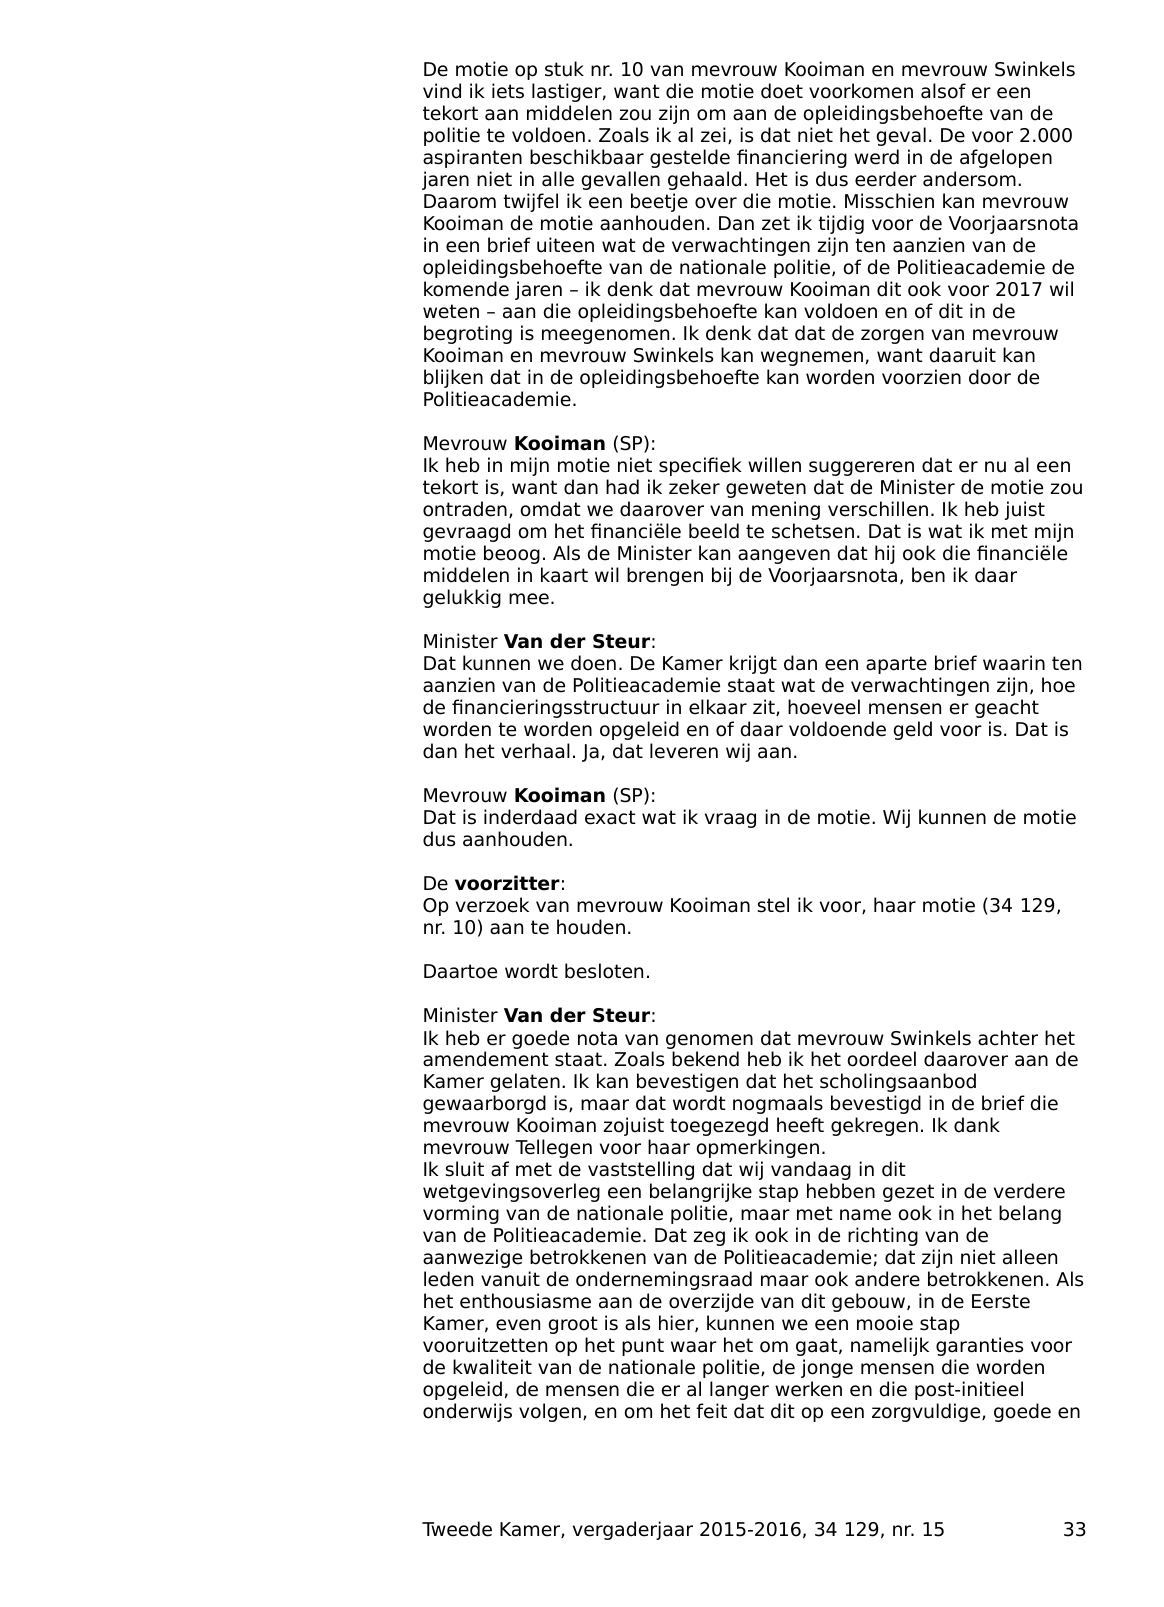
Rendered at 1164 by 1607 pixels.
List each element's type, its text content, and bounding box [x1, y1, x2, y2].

text Ik heb er goede nota van genomen dat mevrouw Swinkels achter het amendement staat. Zoals bekend heb ik het oordeel daarover aan de Kamer gelaten. Ik kan bevestigen dat het scholingsaanbod gewaarborgd is, maar dat wordt nogmaals bevestigd in de brief die mevrouw Kooiman zojuist toegezegd heeft gekregen. Ik dank mevrouw Tellegen voor haar opmerkingen. [422, 1027, 1087, 1159]
text Dat is inderdaad exact wat ik vraag in de motie. Wij kunnen de motie dus aanhouden. [422, 807, 1087, 851]
text Mevrouw Kooiman (SP): [422, 785, 1087, 807]
text Ik heb in mijn motie niet specifiek willen suggereren dat er nu al een tekort is, want dan had ik zeker geweten dat de Minister de motie zou ontraden, omdat we daarover van mening verschillen. Ik heb juist gevraagd om het financiële beeld te schetsen. Dat is wat ik met mijn motie beoog. Als de Minister kan aangeven dat hij ook die financiële middelen in kaart wil brengen bij de Voorjaarsnota, ben ik daar gelukkig mee. [422, 455, 1087, 609]
text Dat kunnen we doen. De Kamer krijgt dan een aparte brief waarin ten aanzien van de Politieacademie staat wat de verwachtingen zijn, hoe de financieringsstructuur in elkaar zit, hoeveel mensen er geacht worden te worden opgeleid en of daar voldoende geld voor is. Dat is dan het verhaal. Ja, dat leveren wij aan. [422, 653, 1087, 763]
text De voorzitter: [422, 873, 1087, 895]
text Op verzoek van mevrouw Kooiman stel ik voor, haar motie (34 129, nr. 10) aan te houden. [422, 895, 1087, 939]
text De motie op stuk nr. 10 van mevrouw Kooiman en mevrouw Swinkels vind ik iets lastiger, want die motie doet voorkomen alsof er een tekort aan middelen zou zijn om aan de opleidingsbehoefte van de politie te voldoen. Zoals ik al zei, is dat niet het geval. De voor 2.000 aspiranten beschikbaar gestelde financiering werd in de afgelopen jaren niet in alle gevallen gehaald. Het is dus eerder andersom. Daarom twijfel ik een beetje over die motie. Misschien kan mevrouw Kooiman de motie aanhouden. Dan zet ik tijdig voor de Voorjaarsnota in een brief uiteen wat de verwachtingen zijn ten aanzien van de opleidingsbehoefte van de nationale politie, of de Politieacademie de komende jaren – ik denk dat mevrouw Kooiman dit ook voor 2017 wil weten – aan die opleidingsbehoefte kan voldoen en of dit in de begroting is meegenomen. Ik denk dat dat de zorgen van mevrouw Kooiman en mevrouw Swinkels kan wegnemen, want daaruit kan blijken dat in de opleidingsbehoefte kan worden voorzien door de Politieacademie. [422, 59, 1087, 411]
text Minister Van der Steur: [422, 1005, 1087, 1027]
text Ik sluit af met de vaststelling dat wij vandaag in dit wetgevingsoverleg een belangrijke stap hebben gezet in de verdere vorming van de nationale politie, maar met name ook in het belang van de Politieacademie. Dat zeg ik ook in de richting van de aanwezige betrokkenen van de Politieacademie; dat zijn niet alleen leden vanuit de ondernemingsraad maar ook andere betrokkenen. Als het enthousiasme aan de overzijde van dit gebouw, in de Eerste Kamer, even groot is als hier, kunnen we een mooie stap vooruitzetten op het punt waar het om gaat, namelijk garanties voor de kwaliteit van de nationale politie, de jonge mensen die worden opgeleid, de mensen die er al langer werken en die post-initieel onderwijs volgen, en om het feit dat dit op een zorgvuldige, goede en [422, 1159, 1087, 1423]
text Mevrouw Kooiman (SP): [422, 433, 1087, 455]
text Minister Van der Steur: [422, 631, 1087, 653]
text Daartoe wordt besloten. [422, 961, 1087, 983]
